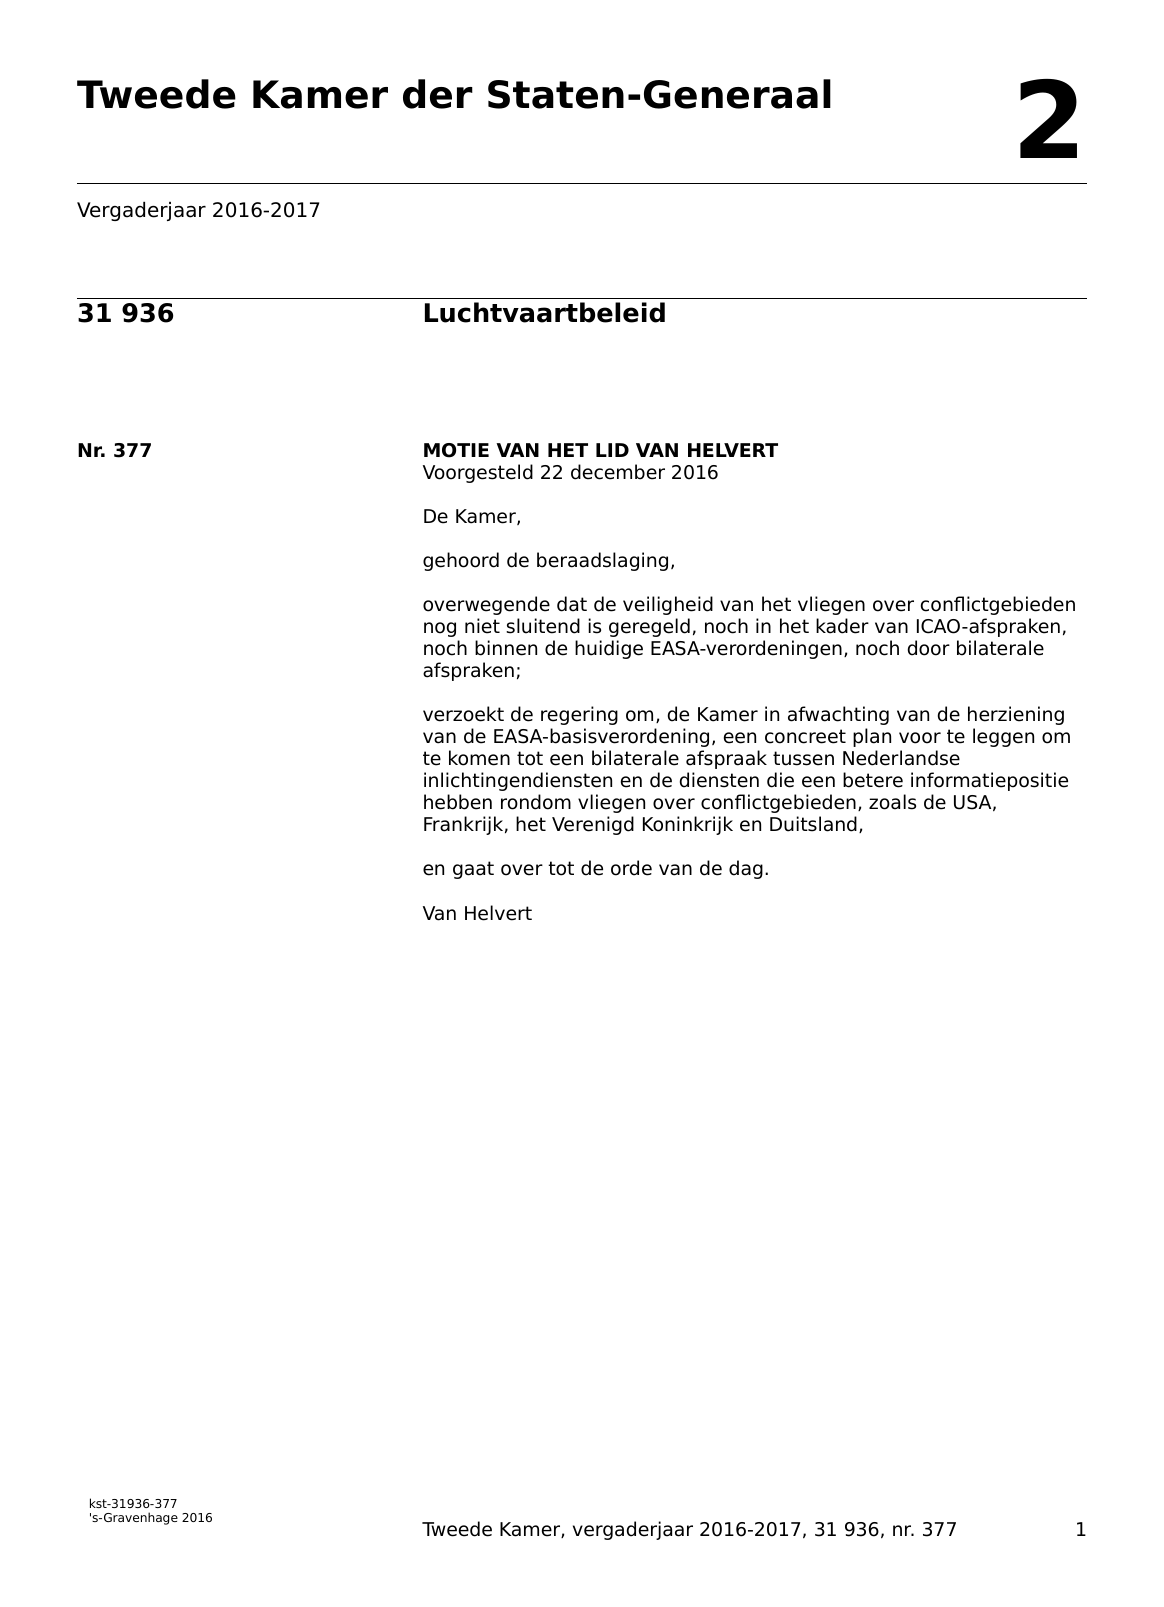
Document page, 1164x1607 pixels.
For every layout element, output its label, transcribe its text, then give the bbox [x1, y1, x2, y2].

text Van Helvert [422, 902, 1087, 924]
text overwegende dat de veiligheid van het vliegen over conflictgebieden nog niet sluitend is geregeld, noch in het kader van ICAO-afspraken, noch binnen de huidige EASA-verordeningen, noch door bilaterale afspraken; [422, 594, 1087, 682]
text gehoord de beraadslaging, [422, 550, 1087, 572]
subtitle 31 936 Luchtvaartbeleid [77, 299, 1087, 329]
text 's-Gravenhage 2016 [88, 1511, 323, 1525]
text en gaat over tot de orde van de dag. [422, 858, 1087, 880]
subtitle Nr. 377 MOTIE VAN HET LID VAN HELVERT [77, 440, 1087, 462]
table_cell Vergaderjaar 2016-2017 [77, 184, 1087, 298]
text Voorgesteld 22 december 2016 [422, 462, 1087, 484]
text De Kamer, [422, 506, 1087, 528]
table_header 2 [886, 59, 1087, 183]
text kst-31936-377 [88, 1497, 323, 1511]
table_header Tweede Kamer der Staten-Generaal [77, 59, 886, 183]
text verzoekt de regering om, de Kamer in afwachting van de herziening van de EASA-basisverordening, een concreet plan voor te leggen om te komen tot een bilaterale afspraak tussen Nederlandse inlichtingendiensten en de diensten die een betere informatiepositie hebben rondom vliegen over conflictgebieden, zoals de USA, Frankrijk, het Verenigd Koninkrijk en Duitsland, [422, 704, 1087, 836]
